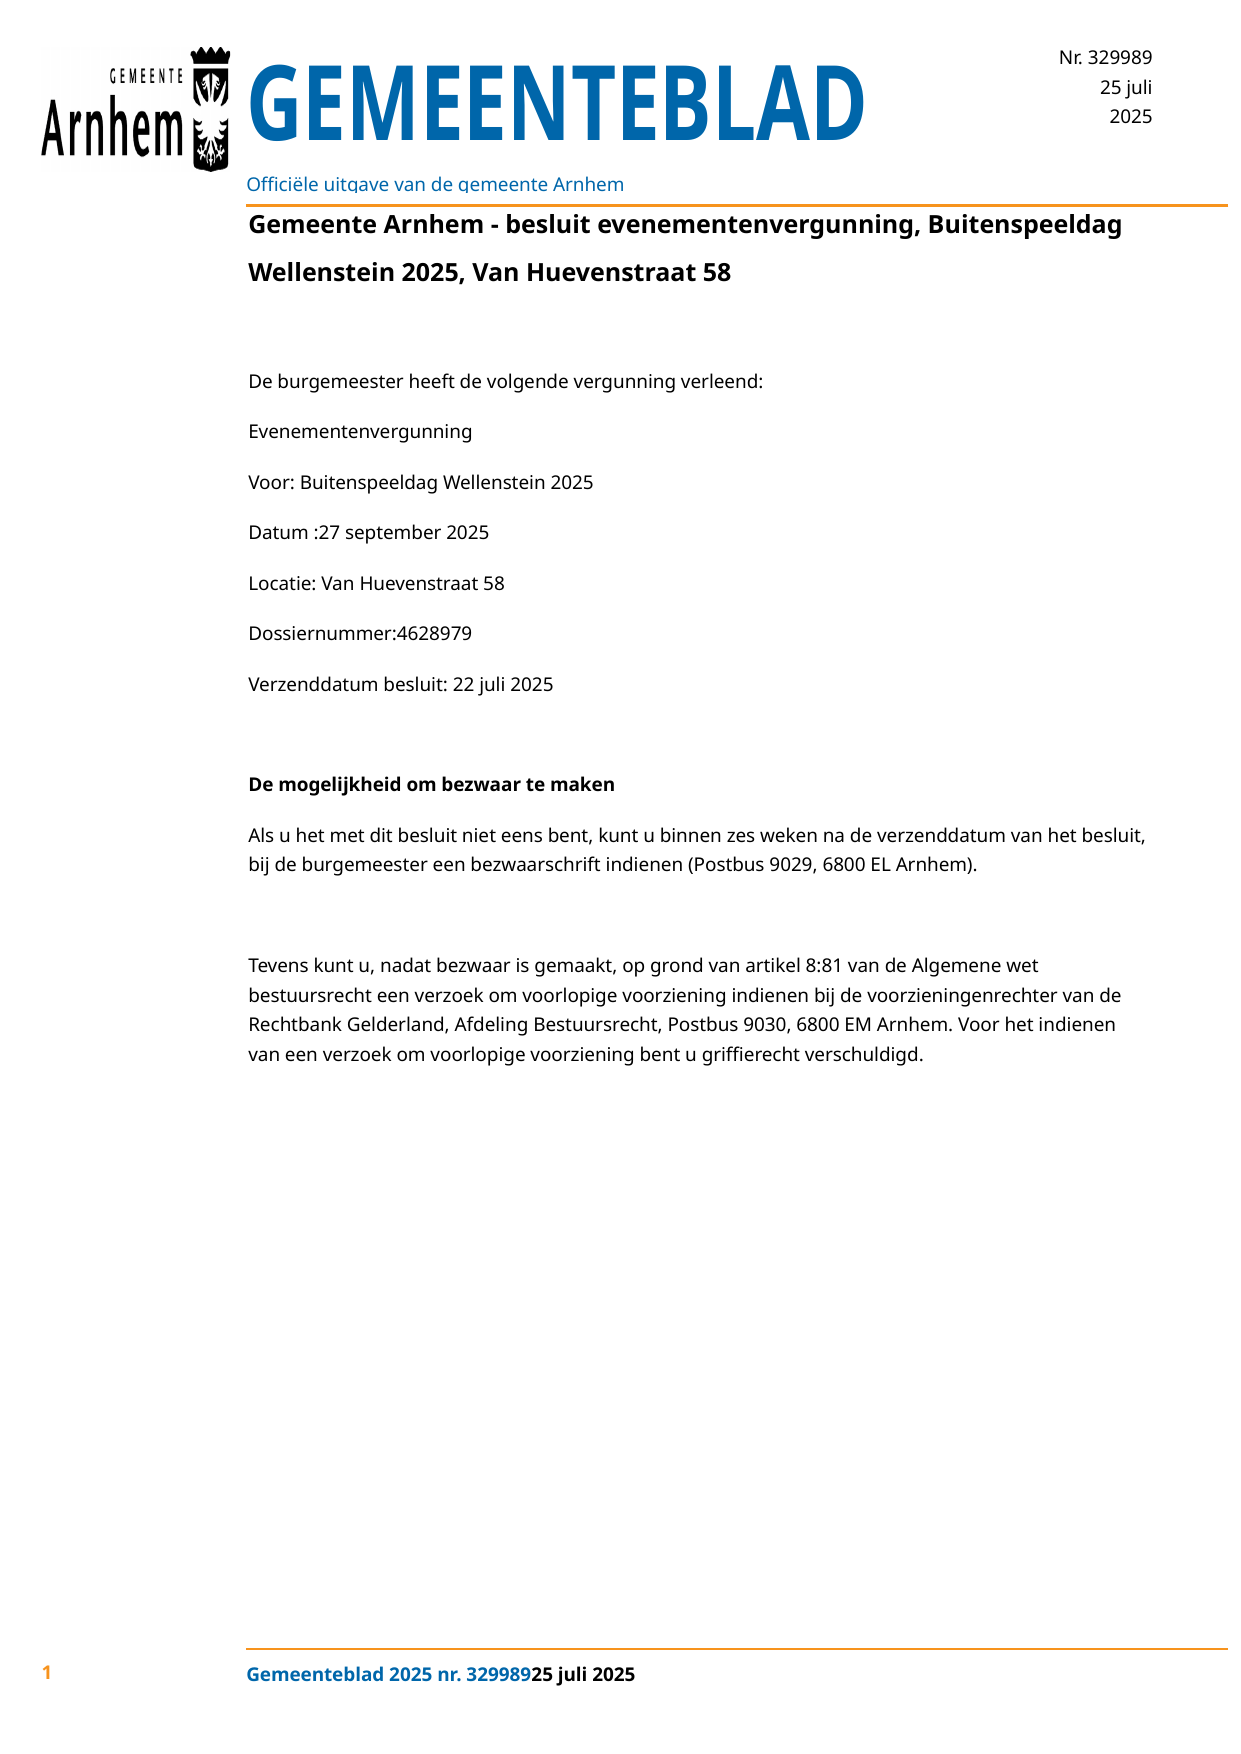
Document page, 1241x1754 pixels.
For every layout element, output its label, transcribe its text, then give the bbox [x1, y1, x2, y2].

text Locatie: Van Huevenstraat 58 [248, 570, 1152, 596]
text Als u het met dit besluit niet eens bent, kunt u binnen zes weken na de verzenddatum van het besluit, bij de burgemeester een bezwaarschrift indienen (Postbus 9029, 6800 EL Arnhem). [248, 822, 1152, 877]
text Dossiernummer:4628979 [248, 620, 1152, 646]
text De burgemeester heeft de volgende vergunning verleend: [248, 368, 1152, 394]
text Datum :27 september 2025 [248, 519, 1152, 545]
text Verzenddatum besluit: 22 juli 2025 [248, 671, 1152, 697]
text De mogelijkheid om bezwaar te maken [248, 772, 1152, 797]
text Voor: Buitenspeeldag Wellenstein 2025 [248, 469, 1152, 495]
text Evenementenvergunning [248, 419, 1152, 444]
picture [41, 47, 231, 172]
text Tevens kunt u, nadat bezwaar is gemaakt, op grond van artikel 8:81 van de Algemene wet bestuursrecht een verzoek om voorlopige voorziening indienen bij de voorzieningenrechter van de Rechtbank Gelderland, Afdeling Bestuursrecht, Postbus 9030, 6800 EM Arnhem. Voor het indienen van een verzoek om voorlopige voorziening bent u griffierecht verschuldigd. [248, 952, 1152, 1067]
text Gemeente Arnhem - besluit evenementenvergunning, Buitenspeeldag Wellenstein 2025, Van Huevenstraat 58 [248, 207, 1152, 288]
